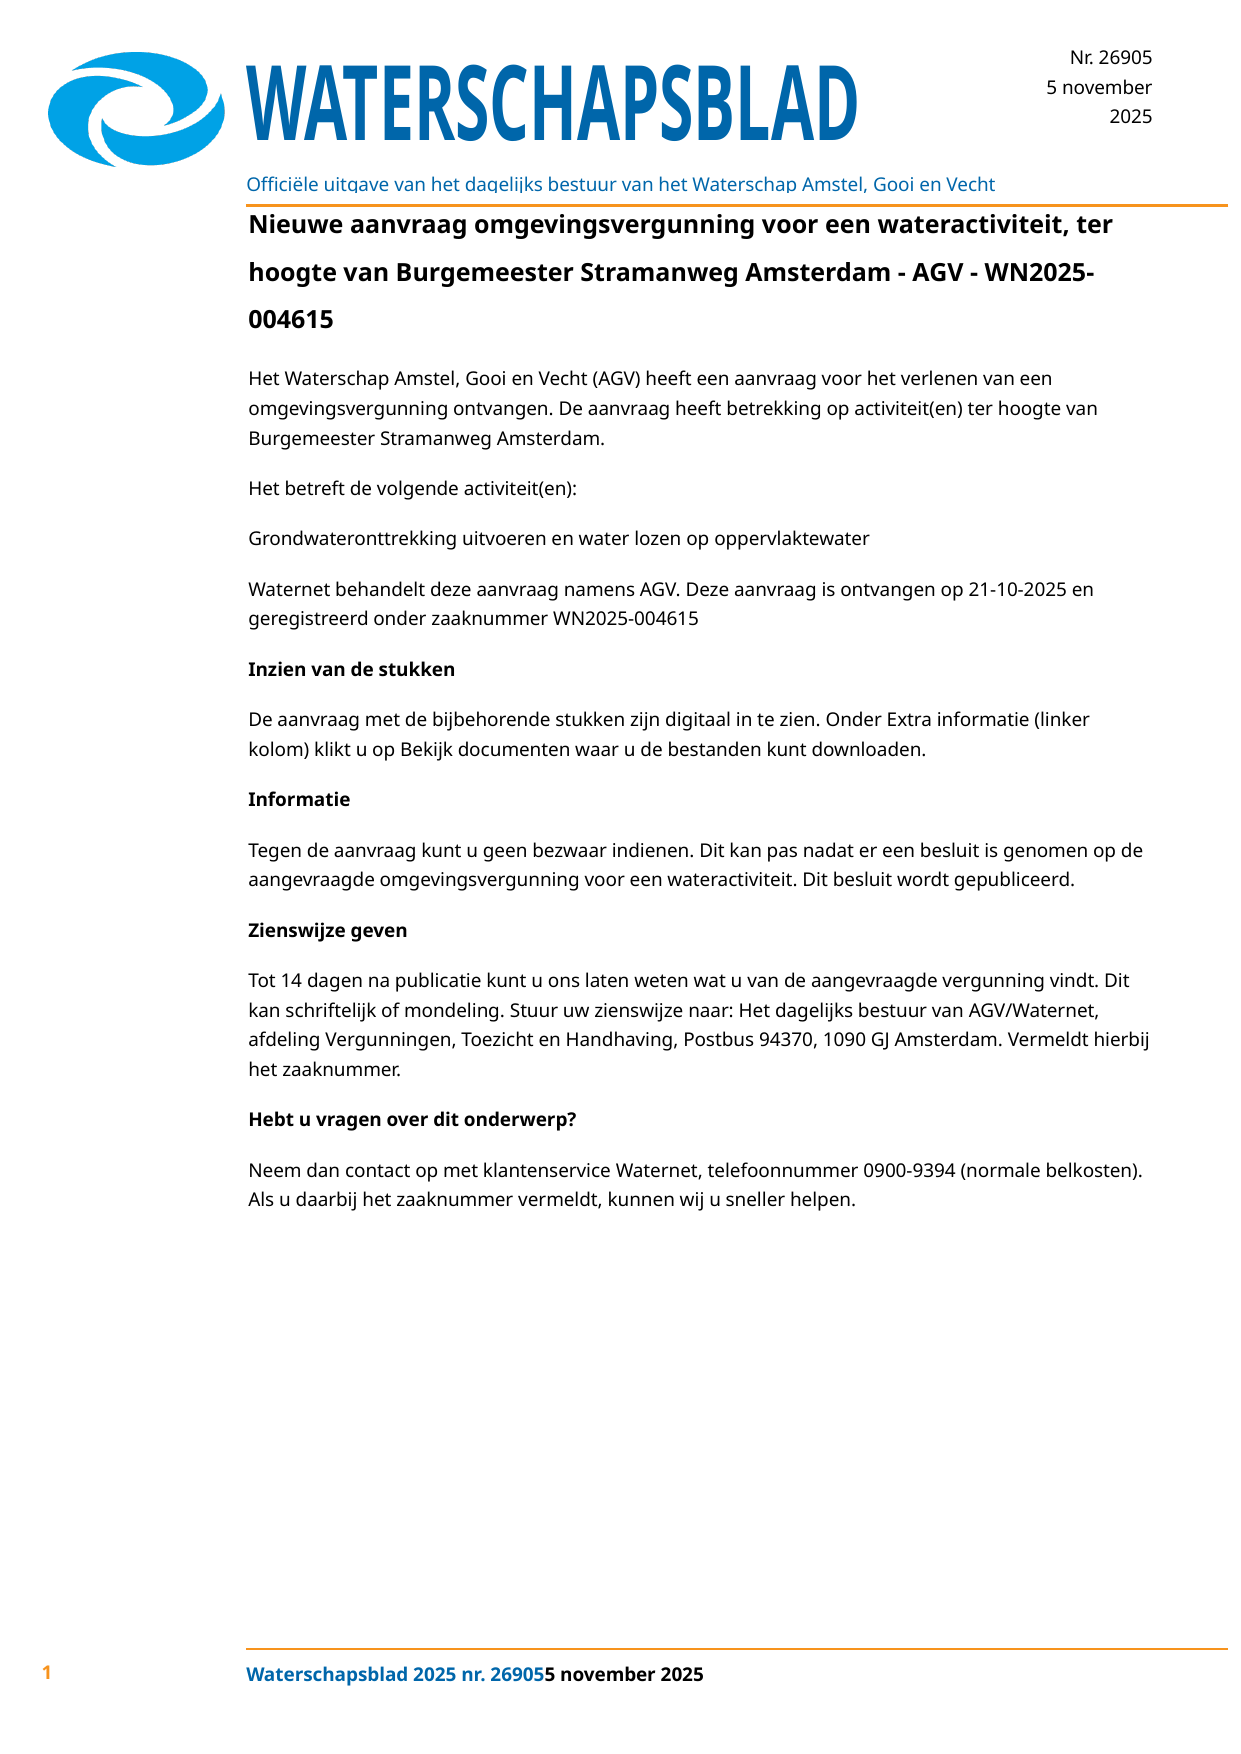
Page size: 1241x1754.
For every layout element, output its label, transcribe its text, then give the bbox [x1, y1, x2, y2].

text Nieuwe aanvraag omgevingsvergunning voor een wateractiviteit, ter hoogte van Burgemeester Stramanweg Amsterdam - AGV - WN2025-004615 [248, 207, 1152, 336]
text Neem dan contact op met klantenservice Waternet, telefoonnummer 0900-9394 (normale belkosten). Als u daarbij het zaaknummer vermeldt, kunnen wij u sneller helpen. [248, 1157, 1152, 1212]
text Grondwateronttrekking uitvoeren en water lozen op oppervlaktewater [248, 526, 1152, 551]
picture [41, 47, 231, 172]
text Hebt u vragen over dit onderwerp? [248, 1106, 1152, 1132]
text Zienswijze geven [248, 917, 1152, 942]
text Informatie [248, 786, 1152, 812]
text Tot 14 dagen na publicatie kunt u ons laten weten wat u van de aangevraagde vergunning vindt. Dit kan schriftelijk of mondeling. Stuur uw zienswijze naar: Het dagelijks bestuur van AGV/Waternet, afdeling Vergunningen, Toezicht en Handhaving, Postbus 94370, 1090 GJ Amsterdam. Vermeldt hierbij het zaaknummer. [248, 967, 1152, 1082]
text Tegen de aanvraag kunt u geen bezwaar indienen. Dit kan pas nadat er een besluit is genomen op de aangevraagde omgevingsvergunning voor een wateractiviteit. Dit besluit wordt gepubliceerd. [248, 837, 1152, 892]
text De aanvraag met de bijbehorende stukken zijn digitaal in te zien. Onder Extra informatie (linker kolom) klikt u op Bekijk documenten waar u de bestanden kunt downloaden. [248, 706, 1152, 762]
text Inzien van de stukken [248, 656, 1152, 682]
text Het betreft de volgende activiteit(en): [248, 475, 1152, 501]
text Waternet behandelt deze aanvraag namens AGV. Deze aanvraag is ontvangen op 21-10-2025 en geregistreerd onder zaaknummer WN2025-004615 [248, 576, 1152, 631]
text Het Waterschap Amstel, Gooi en Vecht (AGV) heeft een aanvraag voor het verlenen van een omgevingsvergunning ontvangen. De aanvraag heeft betrekking op activiteit(en) ter hoogte van Burgemeester Stramanweg Amsterdam. [248, 366, 1152, 450]
